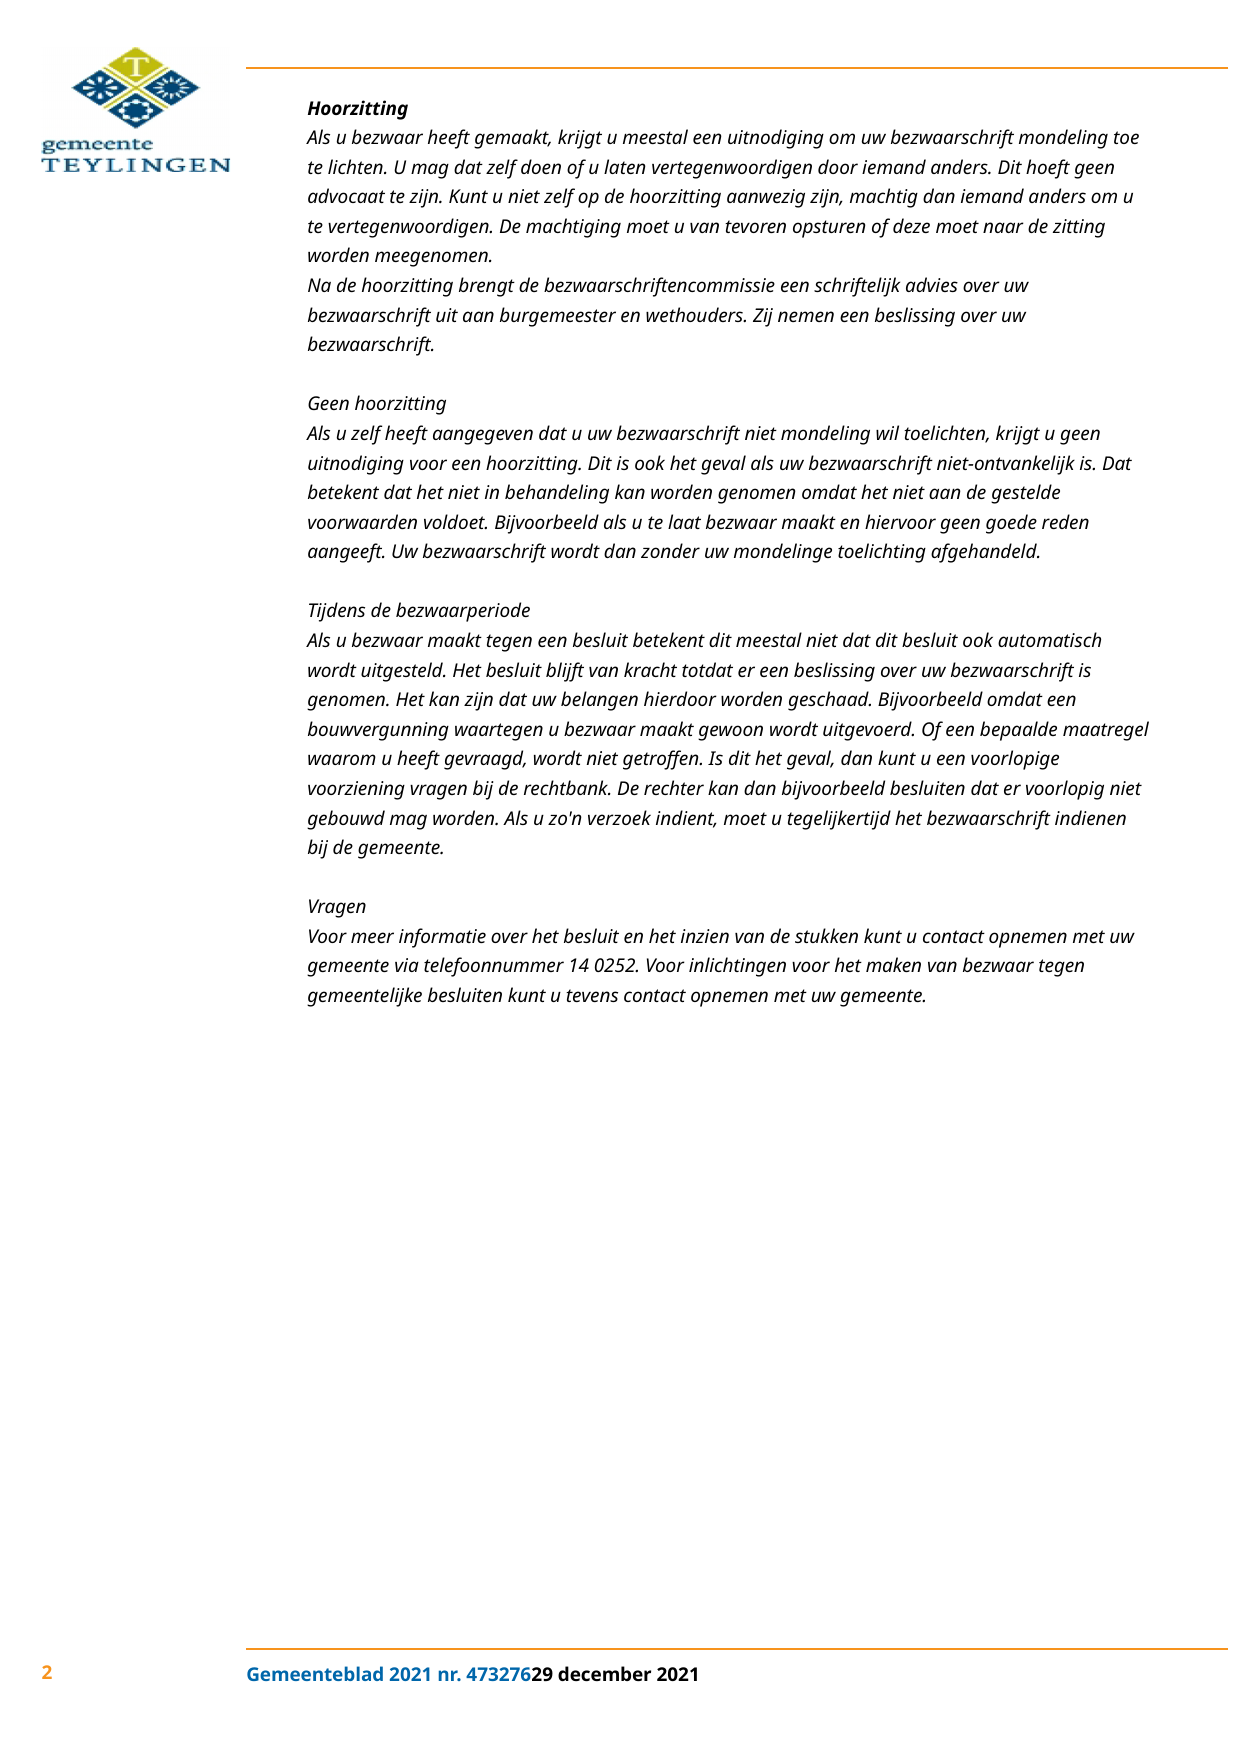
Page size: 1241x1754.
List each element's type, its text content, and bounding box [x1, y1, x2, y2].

list Als u bezwaar heeft gemaakt, krijgt u meestal een uitnodiging om uw bezwaarschrift mondeling toe te lichten. U mag dat zelf doen of u laten vertegenwoordigen door iemand anders. Dit hoeft geen advocaat te zijn. Kunt u niet zelf op de hoorzitting aanwezig zijn, machtig dan iemand anders om u te vertegenwoordigen. De machtiging moet u van tevoren opsturen of deze moet naar de zitting worden meegenomen. [248, 124, 1152, 268]
list Als u zelf heeft aangegeven dat u uw bezwaarschrift niet mondeling wil toelichten, krijgt u geen uitnodiging voor een hoorzitting. Dit is ook het geval als uw bezwaarschrift niet-ontvankelijk is. Dat betekent dat het niet in behandeling kan worden genomen omdat het niet aan de gestelde voorwaarden voldoet. Bijvoorbeeld als u te laat bezwaar maakt en hiervoor geen goede reden aangeeft. Uw bezwaarschrift wordt dan zonder uw mondelinge toelichting afgehandeld. [248, 420, 1152, 564]
list Hoorzitting [248, 95, 1152, 121]
list Tijdens de bezwaarperiode [248, 598, 1152, 623]
list Als u bezwaar maakt tegen een besluit betekent dit meestal niet dat dit besluit ook automatisch wordt uitgesteld. Het besluit blijft van kracht totdat er een beslissing over uw bezwaarschrift is genomen. Het kan zijn dat uw belangen hierdoor worden geschaad. Bijvoorbeeld omdat een bouwvergunning waartegen u bezwaar maakt gewoon wordt uitgevoerd. Of een bepaalde maatregel waarom u heeft gevraagd, wordt niet getroffen. Is dit het geval, dan kunt u een voorlopige voorziening vragen bij de rechtbank. De rechter kan dan bijvoorbeeld besluiten dat er voorlopig niet gebouwd mag worden. Als u zo'n verzoek indient, moet u tegelijkertijd het bezwaarschrift indienen bij de gemeente. [248, 627, 1152, 860]
list Vragen [248, 893, 1152, 919]
picture [41, 47, 231, 172]
list Geen hoorzitting [248, 391, 1152, 416]
list Na de hoorzitting brengt de bezwaarschriftencommissie een schriftelijk advies over uw bezwaarschrift uit aan burgemeester en wethouders. Zij nemen een beslissing over uw bezwaarschrift. [248, 272, 1152, 357]
list Voor meer informatie over het besluit en het inzien van de stukken kunt u contact opnemen met uw gemeente via telefoonnummer 14 0252. Voor inlichtingen voor het maken van bezwaar tegen gemeentelijke besluiten kunt u tevens contact opnemen met uw gemeente. [248, 923, 1152, 1008]
